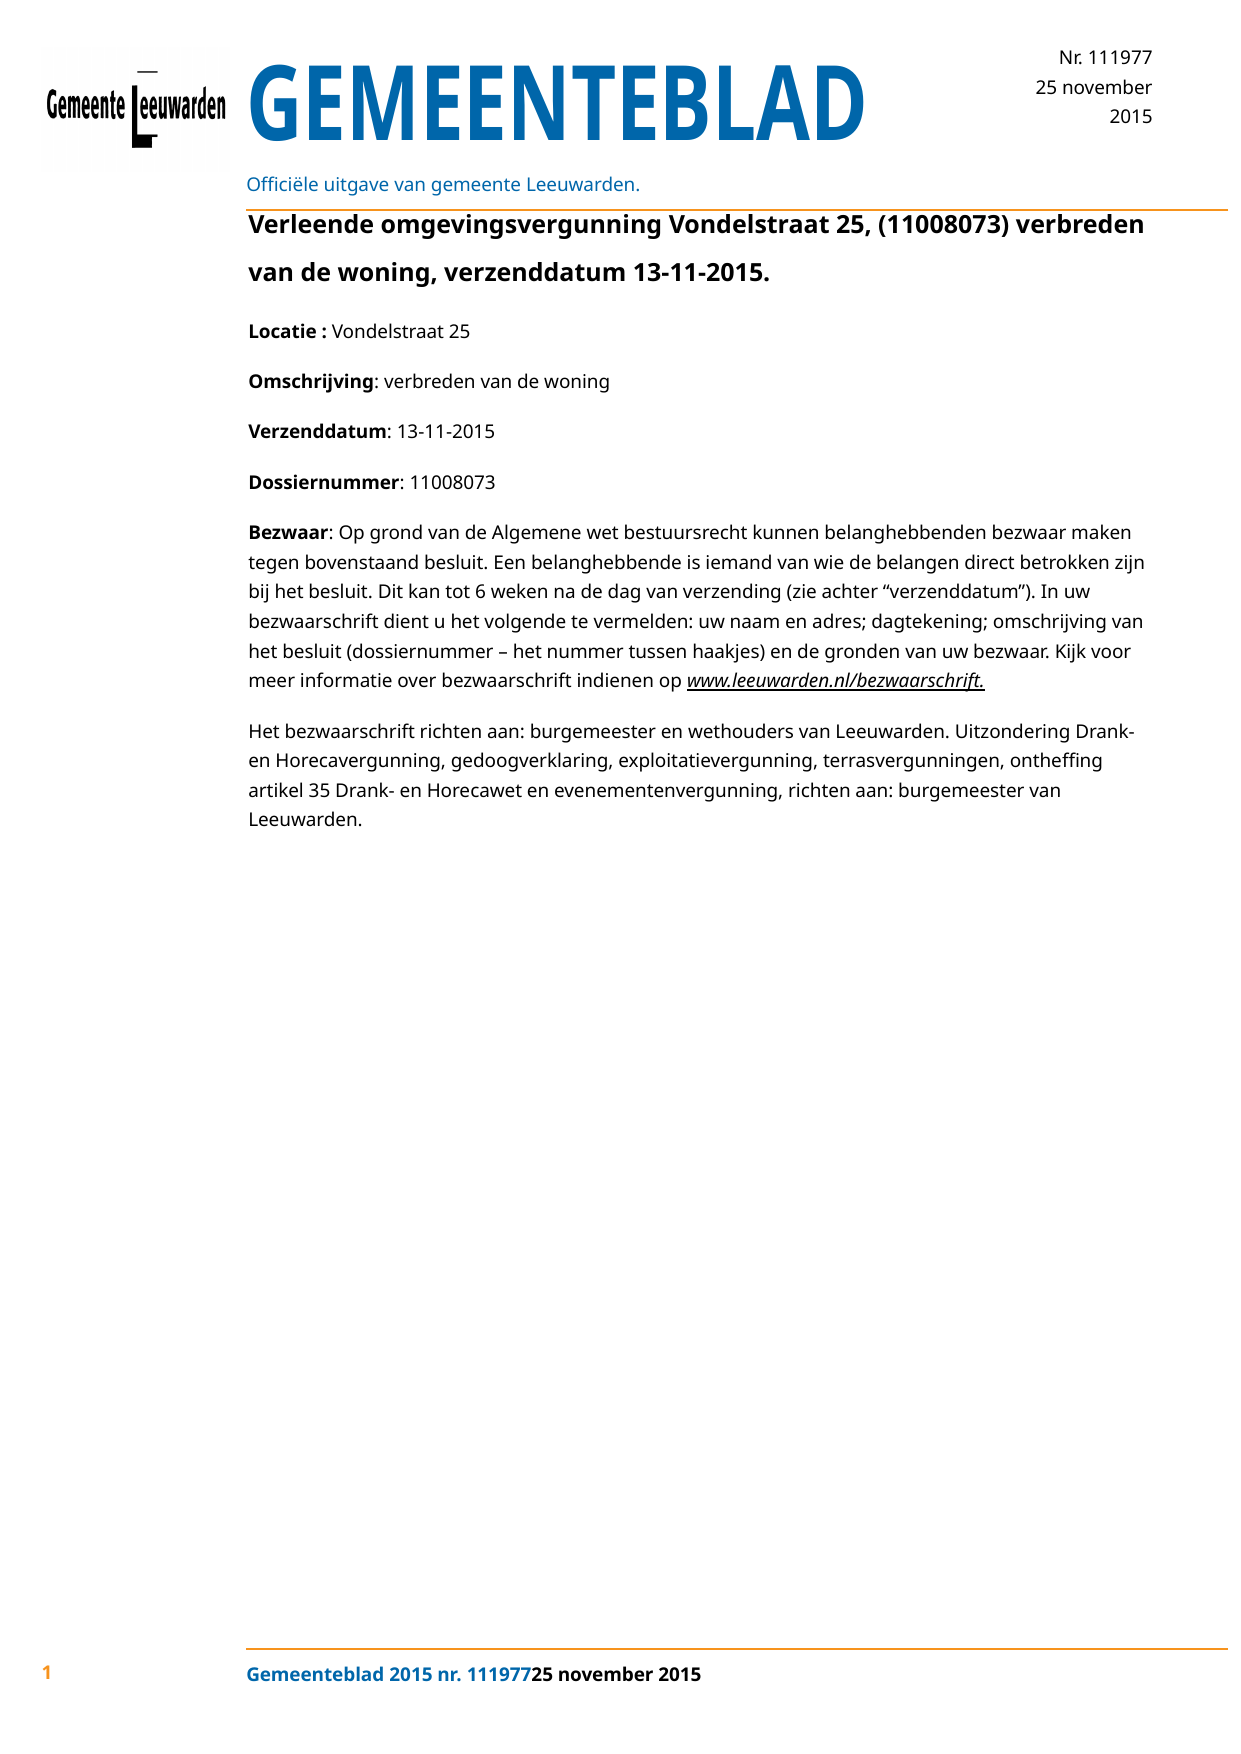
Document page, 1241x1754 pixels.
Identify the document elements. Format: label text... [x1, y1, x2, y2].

text Dossiernummer: 11008073 [248, 469, 1152, 495]
text Bezwaar: Op grond van de Algemene wet bestuursrecht kunnen belanghebbenden bezwaar maken tegen bovenstaand besluit. Een belanghebbende is iemand van wie de belangen direct betrokken zijn bij het besluit. Dit kan tot 6 weken na de dag van verzending (zie achter “verzenddatum”). In uw bezwaarschrift dient u het volgende te vermelden: uw naam en adres; dagtekening; omschrijving van het besluit (dossiernummer – het nummer tussen haakjes) en de gronden van uw bezwaar. Kijk voor meer informatie over bezwaarschrift indienen op www.leeuwarden.nl/bezwaarschrift. [248, 519, 1152, 693]
picture [41, 47, 231, 172]
text Het bezwaarschrift richten aan: burgemeester en wethouders van Leeuwarden. Uitzondering Drank- en Horecavergunning, gedoogverklaring, exploitatievergunning, terrasvergunningen, ontheffing artikel 35 Drank- en Horecawet en evenementenvergunning, richten aan: burgemeester van Leeuwarden. [248, 718, 1152, 832]
text Verzenddatum: 13-11-2015 [248, 419, 1152, 444]
text Locatie : Vondelstraat 25 [248, 318, 1152, 344]
text Verleende omgevingsvergunning Vondelstraat 25, (11008073) verbreden van de woning, verzenddatum 13-11-2015. [248, 211, 1152, 288]
text Omschrijving: verbreden van de woning [248, 368, 1152, 394]
